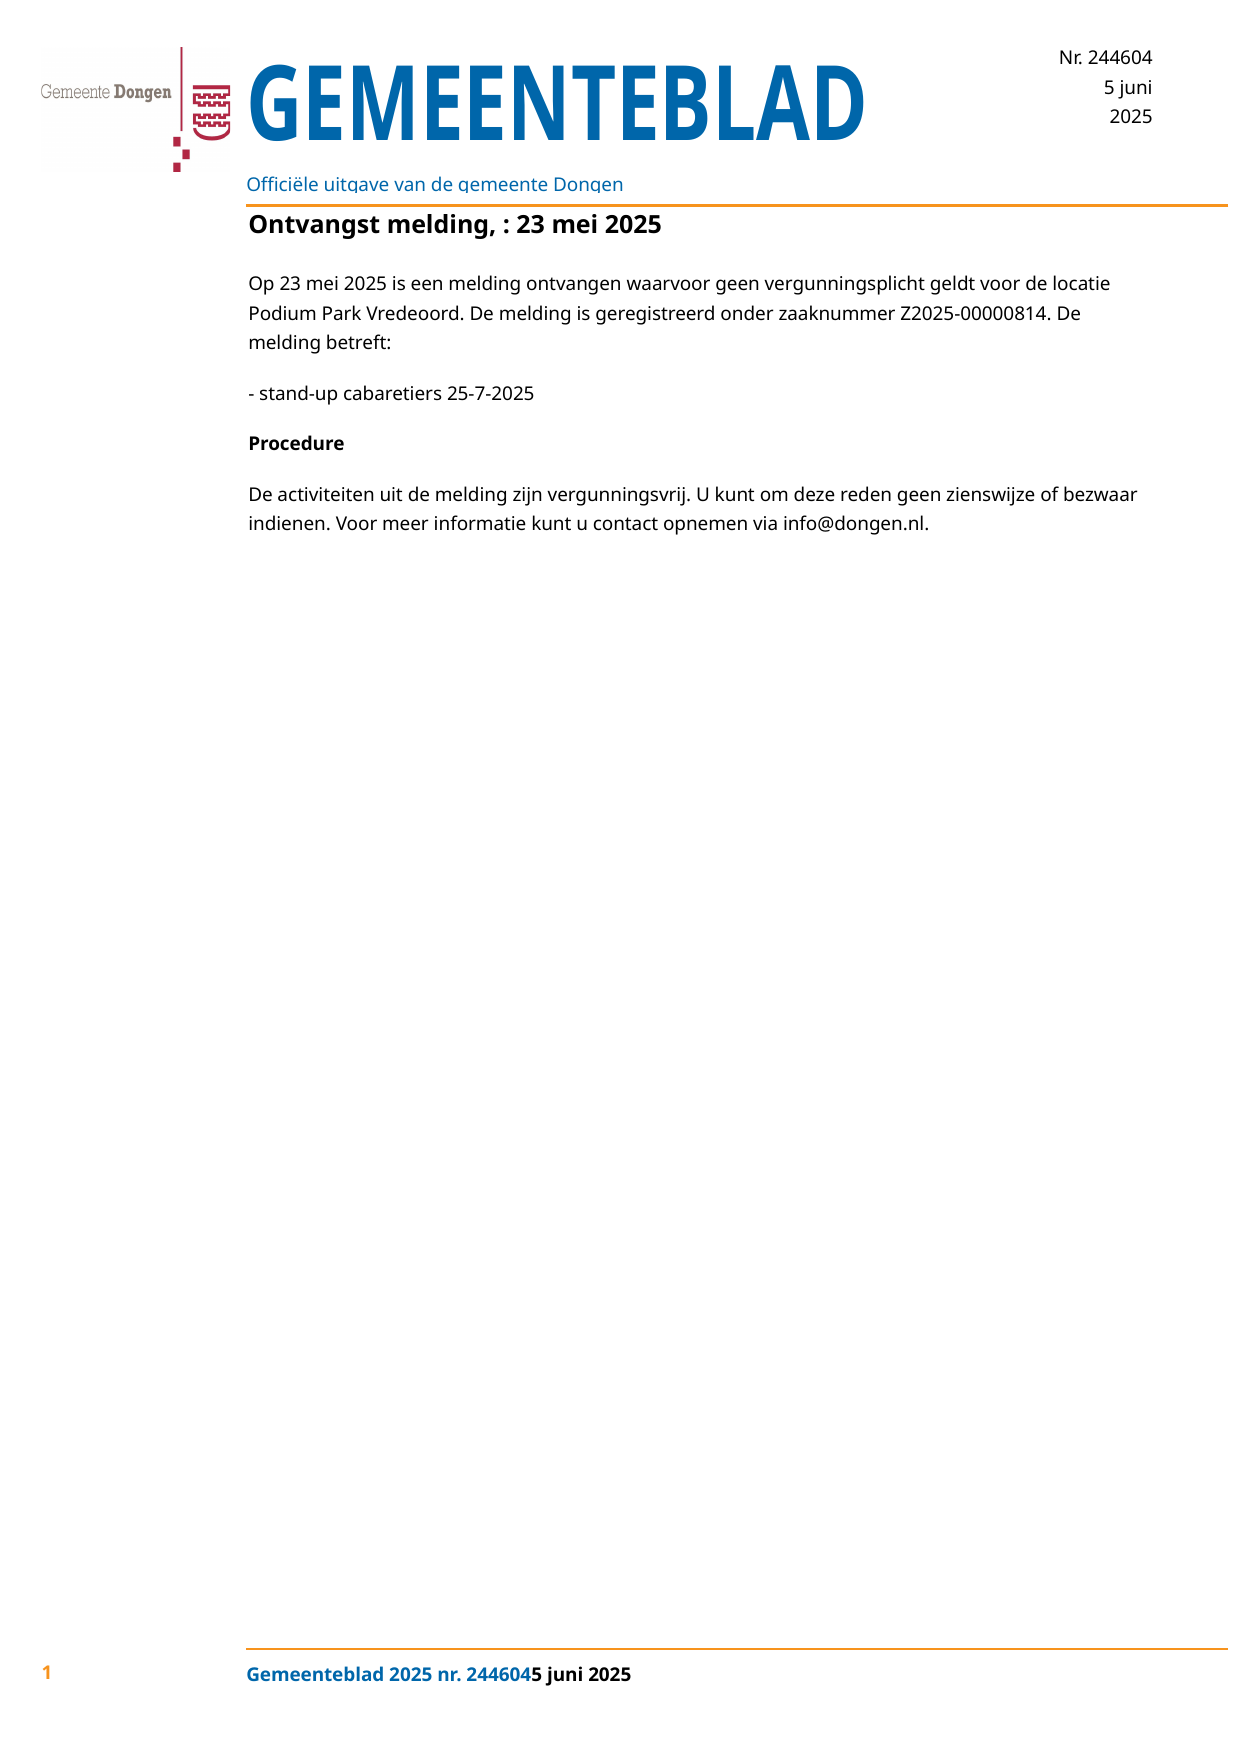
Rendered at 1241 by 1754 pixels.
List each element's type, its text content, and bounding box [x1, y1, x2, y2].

text De activiteiten uit de melding zijn vergunningsvrij. U kunt om deze reden geen zienswijze of bezwaar indienen. Voor meer informatie kunt u contact opnemen via info@dongen.nl. [248, 481, 1152, 536]
text Ontvangst melding, : 23 mei 2025 [248, 207, 1152, 241]
picture [41, 47, 231, 172]
text Op 23 mei 2025 is een melding ontvangen waarvoor geen vergunningsplicht geldt voor de locatie Podium Park Vredeoord. De melding is geregistreerd onder zaaknummer Z2025-00000814. De melding betreft: [248, 270, 1152, 355]
text - stand-up cabaretiers 25-7-2025 [248, 380, 1152, 406]
text Procedure [248, 430, 1152, 456]
